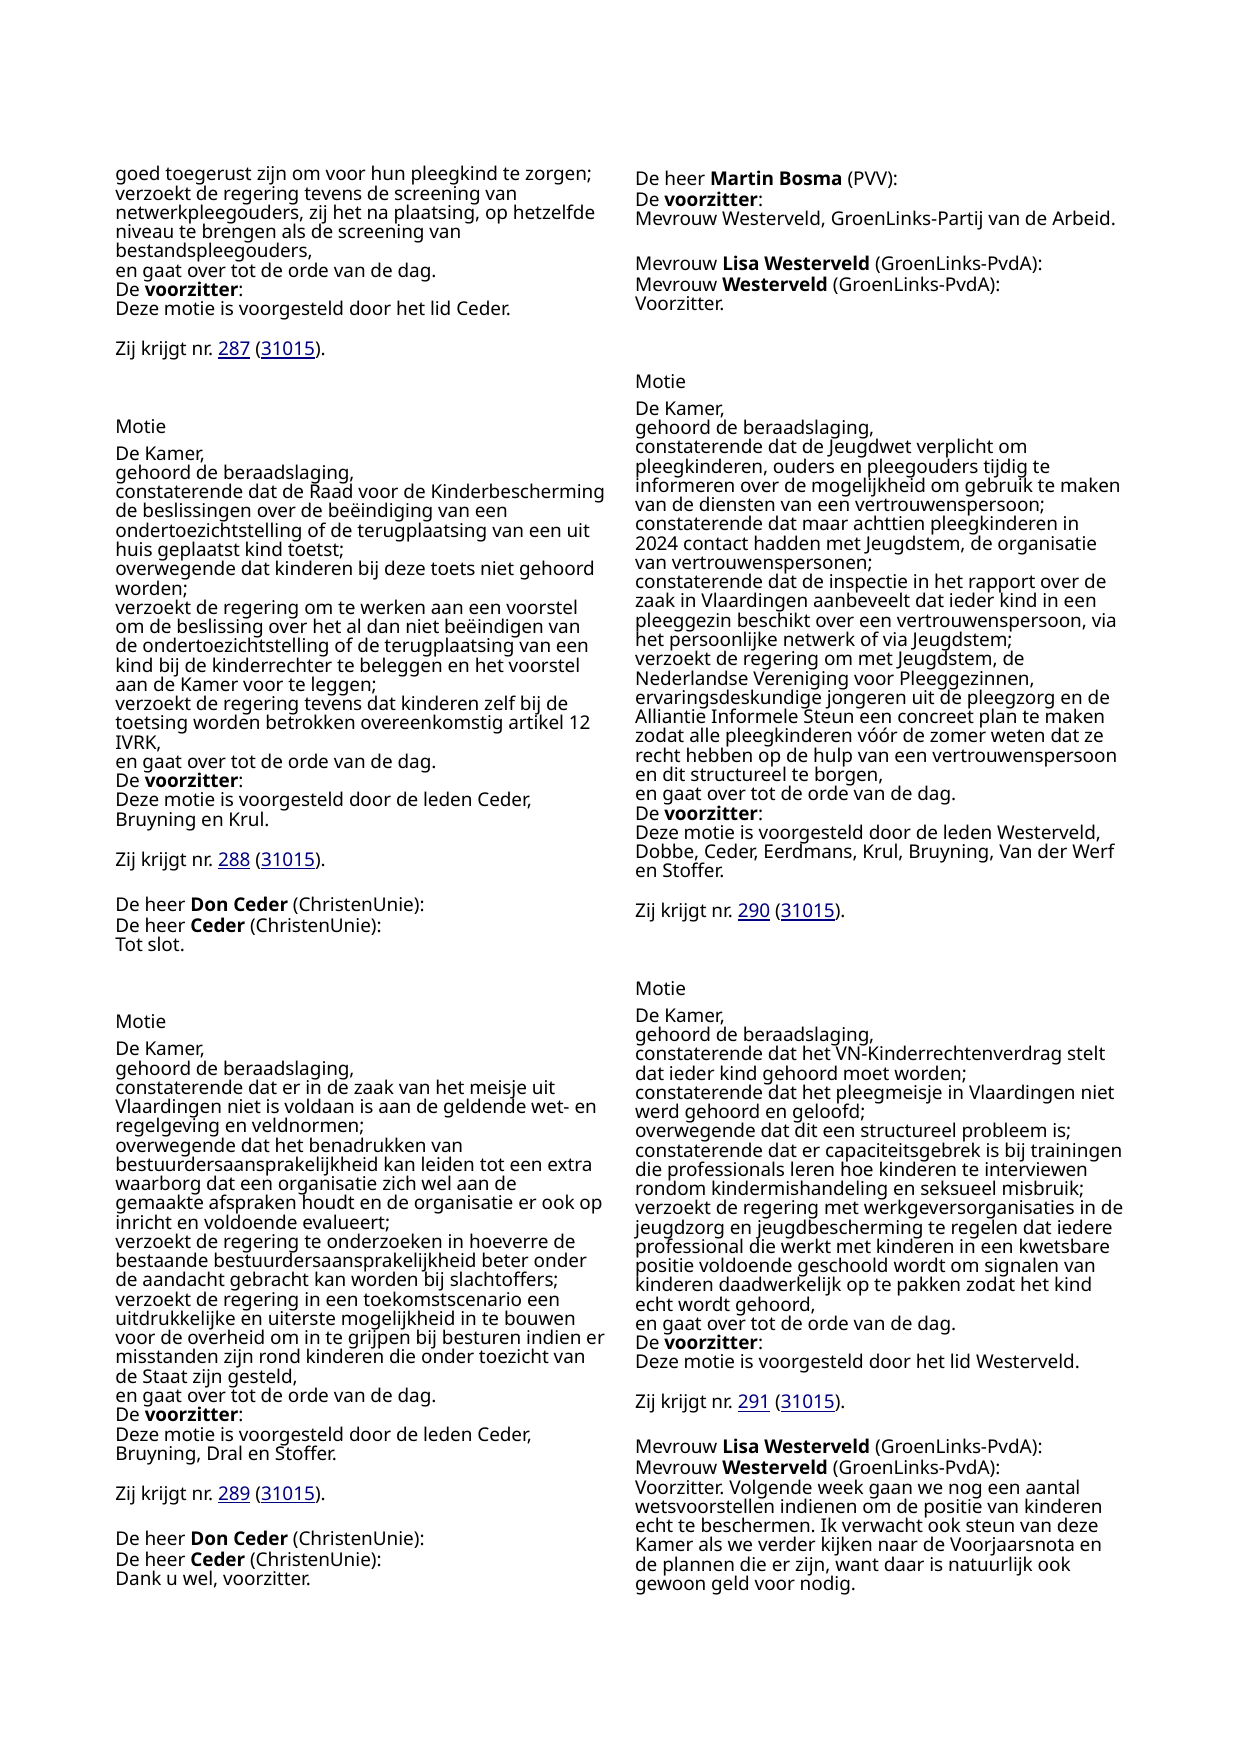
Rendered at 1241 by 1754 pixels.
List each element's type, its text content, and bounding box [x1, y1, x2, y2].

text Deze motie is voorgesteld door de leden Ceder, Bruyning en Krul. [115, 791, 605, 830]
text verzoekt de regering tevens de screening van netwerkpleegouders, zij het na plaatsing, op hetzelfde niveau te brengen als de screening van bestandspleegouders, [115, 184, 605, 262]
text en gaat over tot de orde van de dag. [635, 785, 1125, 804]
text De voorzitter: [115, 772, 605, 791]
text overwegende dat dit een structureel probleem is; [635, 1122, 1125, 1142]
text en gaat over tot de orde van de dag. [115, 262, 605, 281]
text overwegende dat kinderen bij deze toets niet gehoord worden; [115, 560, 605, 599]
text Voorzitter. Volgende week gaan we nog een aantal wetsvoorstellen indienen om de positie van kinderen echt te beschermen. Ik verwacht ook steun van deze Kamer als we verder kijken naar de Voorjaarsnota en de plannen die er zijn, want daar is natuurlijk ook gewoon geld voor nodig. [635, 1479, 1125, 1594]
text constaterende dat het VN-Kinderrechtenverdrag stelt dat ieder kind gehoord moet worden; [635, 1045, 1125, 1084]
text Zij krijgt nr. 291 (31015). [635, 1393, 1125, 1413]
text verzoekt de regering in een toekomstscenario een uitdrukkelijke en uiterste mogelijkheid in te bouwen voor de overheid om in te grijpen bij besturen indien er misstanden zijn rond kinderen die onder toezicht van de Staat zijn gesteld, [115, 1291, 605, 1387]
text Deze motie is voorgesteld door de leden Westerveld, Dobbe, Ceder, Eerdmans, Krul, Bruyning, Van der Werf en Stoffer. [635, 824, 1125, 882]
text De Kamer, [115, 444, 605, 464]
text gehoord de beraadslaging, [635, 419, 1125, 438]
text gehoord de beraadslaging, [115, 464, 605, 483]
text De heer Don Ceder (ChristenUnie): [115, 891, 605, 917]
text constaterende dat er capaciteitsgebrek is bij trainingen die professionals leren hoe kinderen te interviewen rondom kindermishandeling en seksueel misbruik; [635, 1142, 1125, 1199]
text Mevrouw Lisa Westerveld (GroenLinks-PvdA): [635, 1434, 1125, 1459]
text De voorzitter: [635, 191, 1125, 210]
text en gaat over tot de orde van de dag. [115, 1387, 605, 1406]
text Motie [115, 413, 605, 439]
text Zij krijgt nr. 288 (31015). [115, 851, 605, 870]
text De voorzitter: [635, 1334, 1125, 1353]
text verzoekt de regering met werkgeversorganisaties in de jeugdzorg en jeugdbescherming te regelen dat iedere professional die werkt met kinderen in een kwetsbare positie voldoende geschoold wordt om signalen van kinderen daadwerkelijk op te pakken zodat het kind echt wordt gehoord, [635, 1199, 1125, 1315]
text en gaat over tot de orde van de dag. [115, 753, 605, 772]
text overwegende dat het benadrukken van bestuurdersaansprakelijkheid kan leiden tot een extra waarborg dat een organisatie zich wel aan de gemaakte afspraken houdt en de organisatie er ook op inricht en voldoende evalueert; [115, 1137, 605, 1233]
text Deze motie is voorgesteld door het lid Ceder. [115, 300, 605, 319]
text De heer Martin Bosma (PVV): [635, 165, 1125, 191]
text Mevrouw Lisa Westerveld (GroenLinks-PvdA): [635, 250, 1125, 276]
text Deze motie is voorgesteld door het lid Westerveld. [635, 1353, 1125, 1373]
text Zij krijgt nr. 287 (31015). [115, 340, 605, 359]
text constaterende dat de inspectie in het rapport over de zaak in Vlaardingen aanbeveelt dat ieder kind in een pleeggezin beschikt over een vertrouwenspersoon, via het persoonlijke netwerk of via Jeugdstem; [635, 573, 1125, 650]
text De voorzitter: [115, 1406, 605, 1426]
text De heer Ceder (ChristenUnie): [115, 917, 605, 936]
text verzoekt de regering om met Jeugdstem, de Nederlandse Vereniging voor Pleeggezinnen, ervaringsdeskundige jongeren uit de pleegzorg en de Alliantie Informele Steun een concreet plan te maken zodat alle pleegkinderen vóór de zomer weten dat ze recht hebben op de hulp van een vertrouwenspersoon en dit structureel te borgen, [635, 650, 1125, 785]
text constaterende dat het pleegmeisje in Vlaardingen niet werd gehoord en geloofd; [635, 1084, 1125, 1122]
text Motie [635, 368, 1125, 394]
text De Kamer, [635, 1007, 1125, 1026]
text verzoekt de regering tevens dat kinderen zelf bij de toetsing worden betrokken overeenkomstig artikel 12 IVRK, [115, 695, 605, 753]
text Voorzitter. [635, 295, 1125, 315]
text Motie [115, 1008, 605, 1034]
text en gaat over tot de orde van de dag. [635, 1315, 1125, 1334]
text gehoord de beraadslaging, [115, 1059, 605, 1079]
text verzoekt de regering te onderzoeken in hoeverre de bestaande bestuurdersaansprakelijkheid beter onder de aandacht gebracht kan worden bij slachtoffers; [115, 1233, 605, 1291]
text Mevrouw Westerveld (GroenLinks-PvdA): [635, 276, 1125, 295]
text De heer Ceder (ChristenUnie): [115, 1551, 605, 1570]
text Motie [635, 975, 1125, 1001]
text De voorzitter: [635, 804, 1125, 824]
text constaterende dat de Raad voor de Kinderbescherming de beslissingen over de beëindiging van een ondertoezichtstelling of de terugplaatsing van een uit huis geplaatst kind toetst; [115, 483, 605, 560]
text De heer Don Ceder (ChristenUnie): [115, 1525, 605, 1551]
text constaterende dat de Jeugdwet verplicht om pleegkinderen, ouders en pleegouders tijdig te informeren over de mogelijkheid om gebruik te maken van de diensten van een vertrouwenspersoon; [635, 438, 1125, 515]
text goed toegerust zijn om voor hun pleegkind te zorgen; [115, 165, 605, 184]
text Mevrouw Westerveld, GroenLinks-Partij van de Arbeid. [635, 210, 1125, 229]
text Zij krijgt nr. 289 (31015). [115, 1485, 605, 1504]
text gehoord de beraadslaging, [635, 1026, 1125, 1045]
text Zij krijgt nr. 290 (31015). [635, 902, 1125, 922]
text constaterende dat maar achttien pleegkinderen in 2024 contact hadden met Jeugdstem, de organisatie van vertrouwenspersonen; [635, 515, 1125, 573]
text verzoekt de regering om te werken aan een voorstel om de beslissing over het al dan niet beëindigen van de ondertoezichtstelling of de terugplaatsing van een kind bij de kinderrechter te beleggen en het voorstel aan de Kamer voor te leggen; [115, 599, 605, 695]
text Mevrouw Westerveld (GroenLinks-PvdA): [635, 1459, 1125, 1479]
text Tot slot. [115, 936, 605, 955]
text Dank u wel, voorzitter. [115, 1570, 605, 1589]
text Deze motie is voorgesteld door de leden Ceder, Bruyning, Dral en Stoffer. [115, 1426, 605, 1464]
text De Kamer, [115, 1040, 605, 1059]
text De Kamer, [635, 400, 1125, 419]
text constaterende dat er in de zaak van het meisje uit Vlaardingen niet is voldaan is aan de geldende wet- en regelgeving en veldnormen; [115, 1079, 605, 1137]
text De voorzitter: [115, 281, 605, 300]
